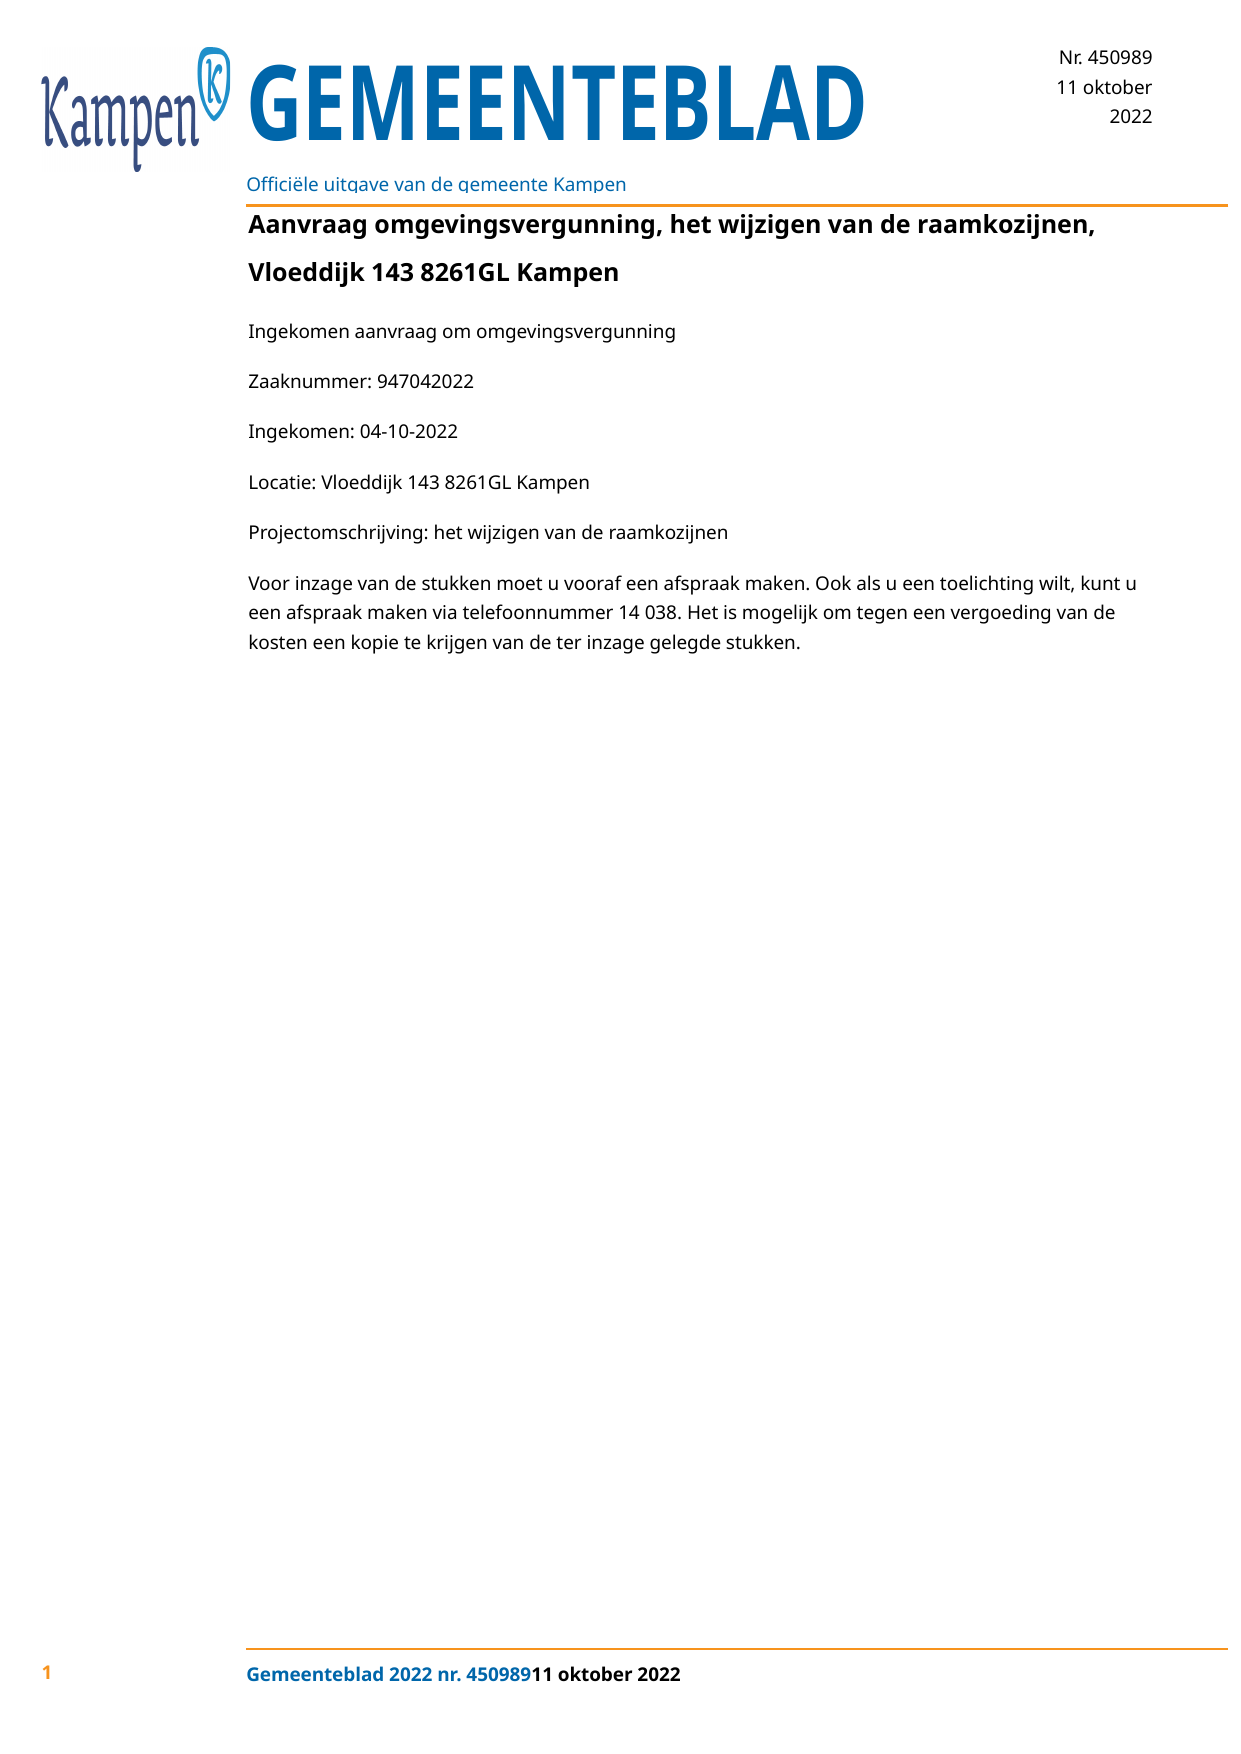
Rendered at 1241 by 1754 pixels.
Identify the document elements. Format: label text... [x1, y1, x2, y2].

text Voor inzage van de stukken moet u vooraf een afspraak maken. Ook als u een toelichting wilt, kunt u een afspraak maken via telefoonnummer 14 038. Het is mogelijk om tegen een vergoeding van de kosten een kopie te krijgen van de ter inzage gelegde stukken. [248, 570, 1152, 655]
text Ingekomen aanvraag om omgevingsvergunning [248, 318, 1152, 344]
text Zaaknummer: 947042022 [248, 368, 1152, 394]
text Aanvraag omgevingsvergunning, het wijzigen van de raamkozijnen, Vloeddijk 143 8261GL Kampen [248, 207, 1152, 288]
text Locatie: Vloeddijk 143 8261GL Kampen [248, 469, 1152, 495]
text Ingekomen: 04-10-2022 [248, 419, 1152, 444]
text Projectomschrijving: het wijzigen van de raamkozijnen [248, 519, 1152, 545]
picture [41, 47, 231, 172]
